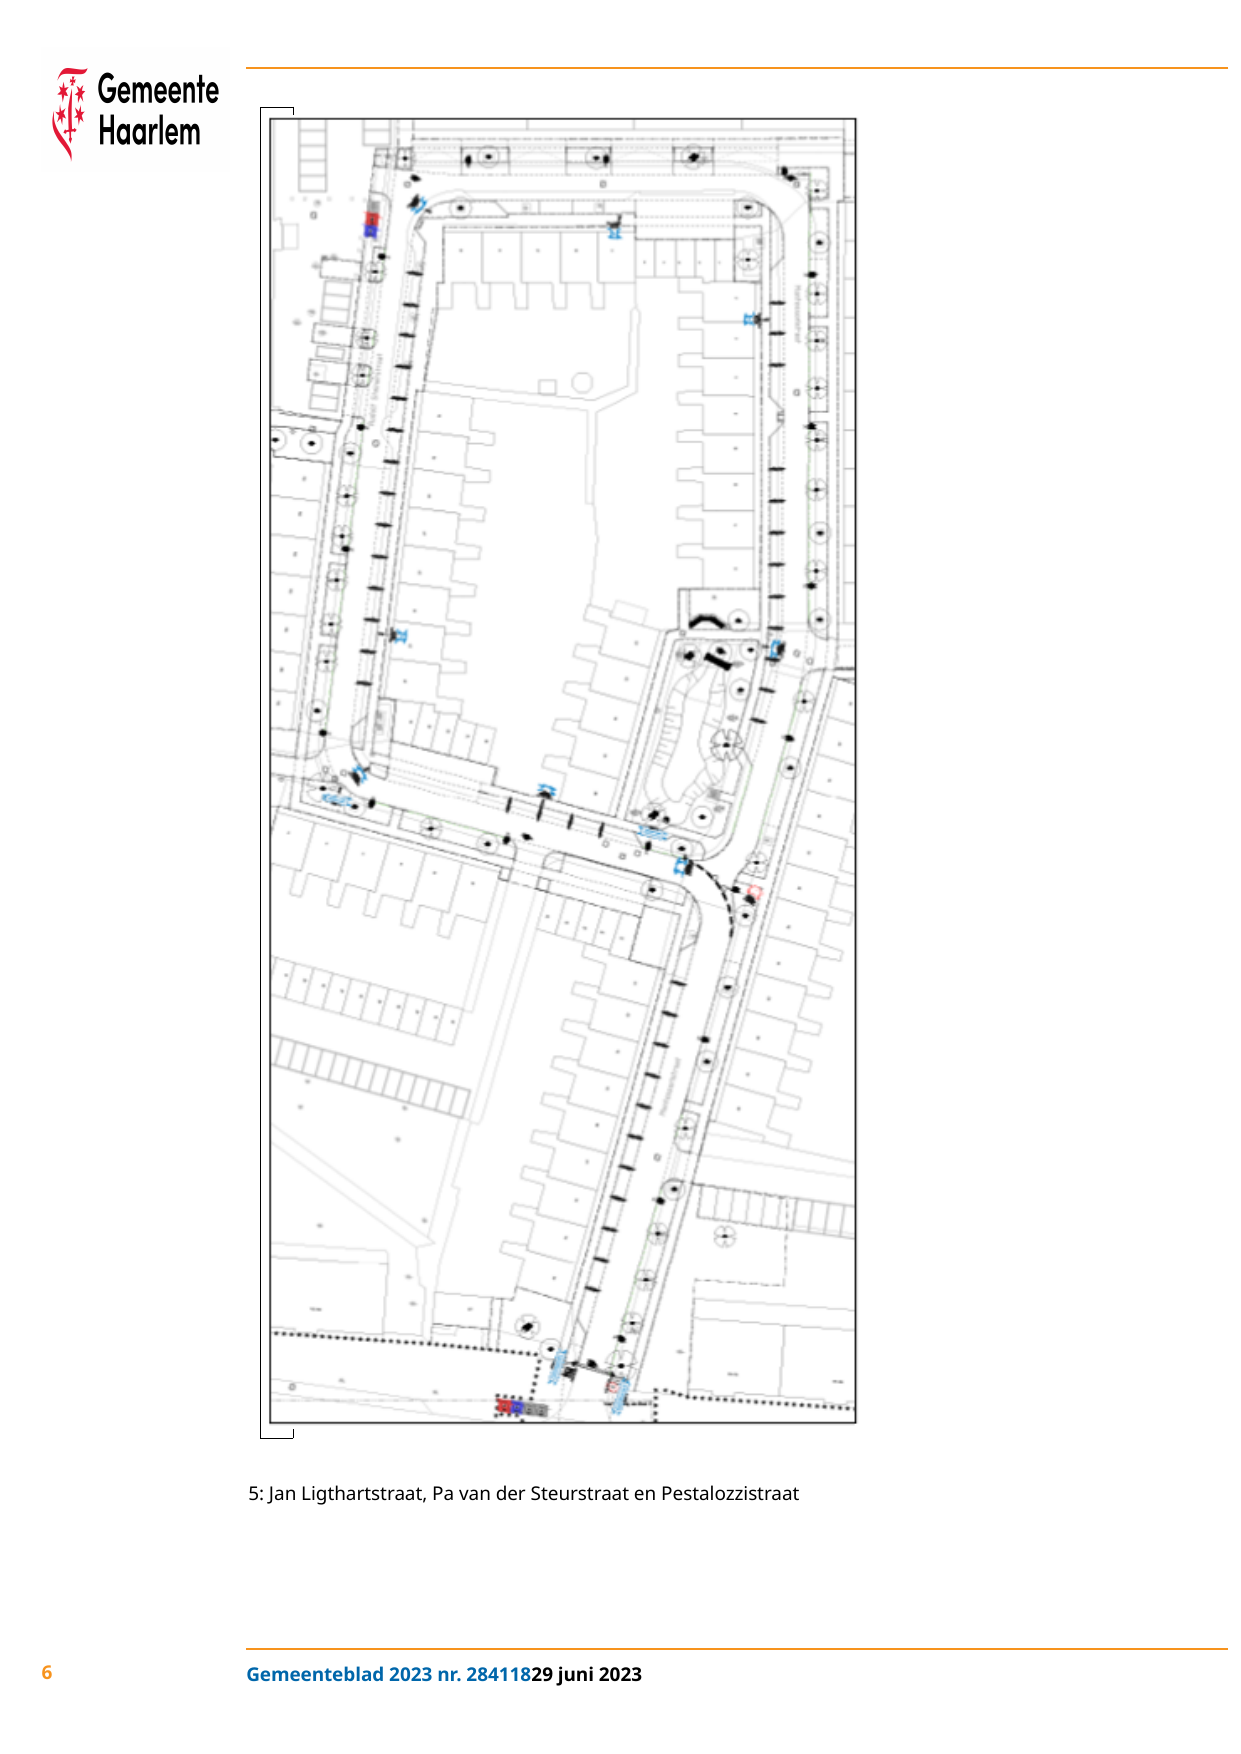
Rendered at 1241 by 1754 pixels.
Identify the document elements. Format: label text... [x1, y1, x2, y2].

picture [41, 47, 231, 172]
text 5: Jan Ligthartstraat, Pa van der Steurstraat en Pestalozzistraat [248, 1480, 1152, 1506]
picture [268, 115, 860, 1429]
